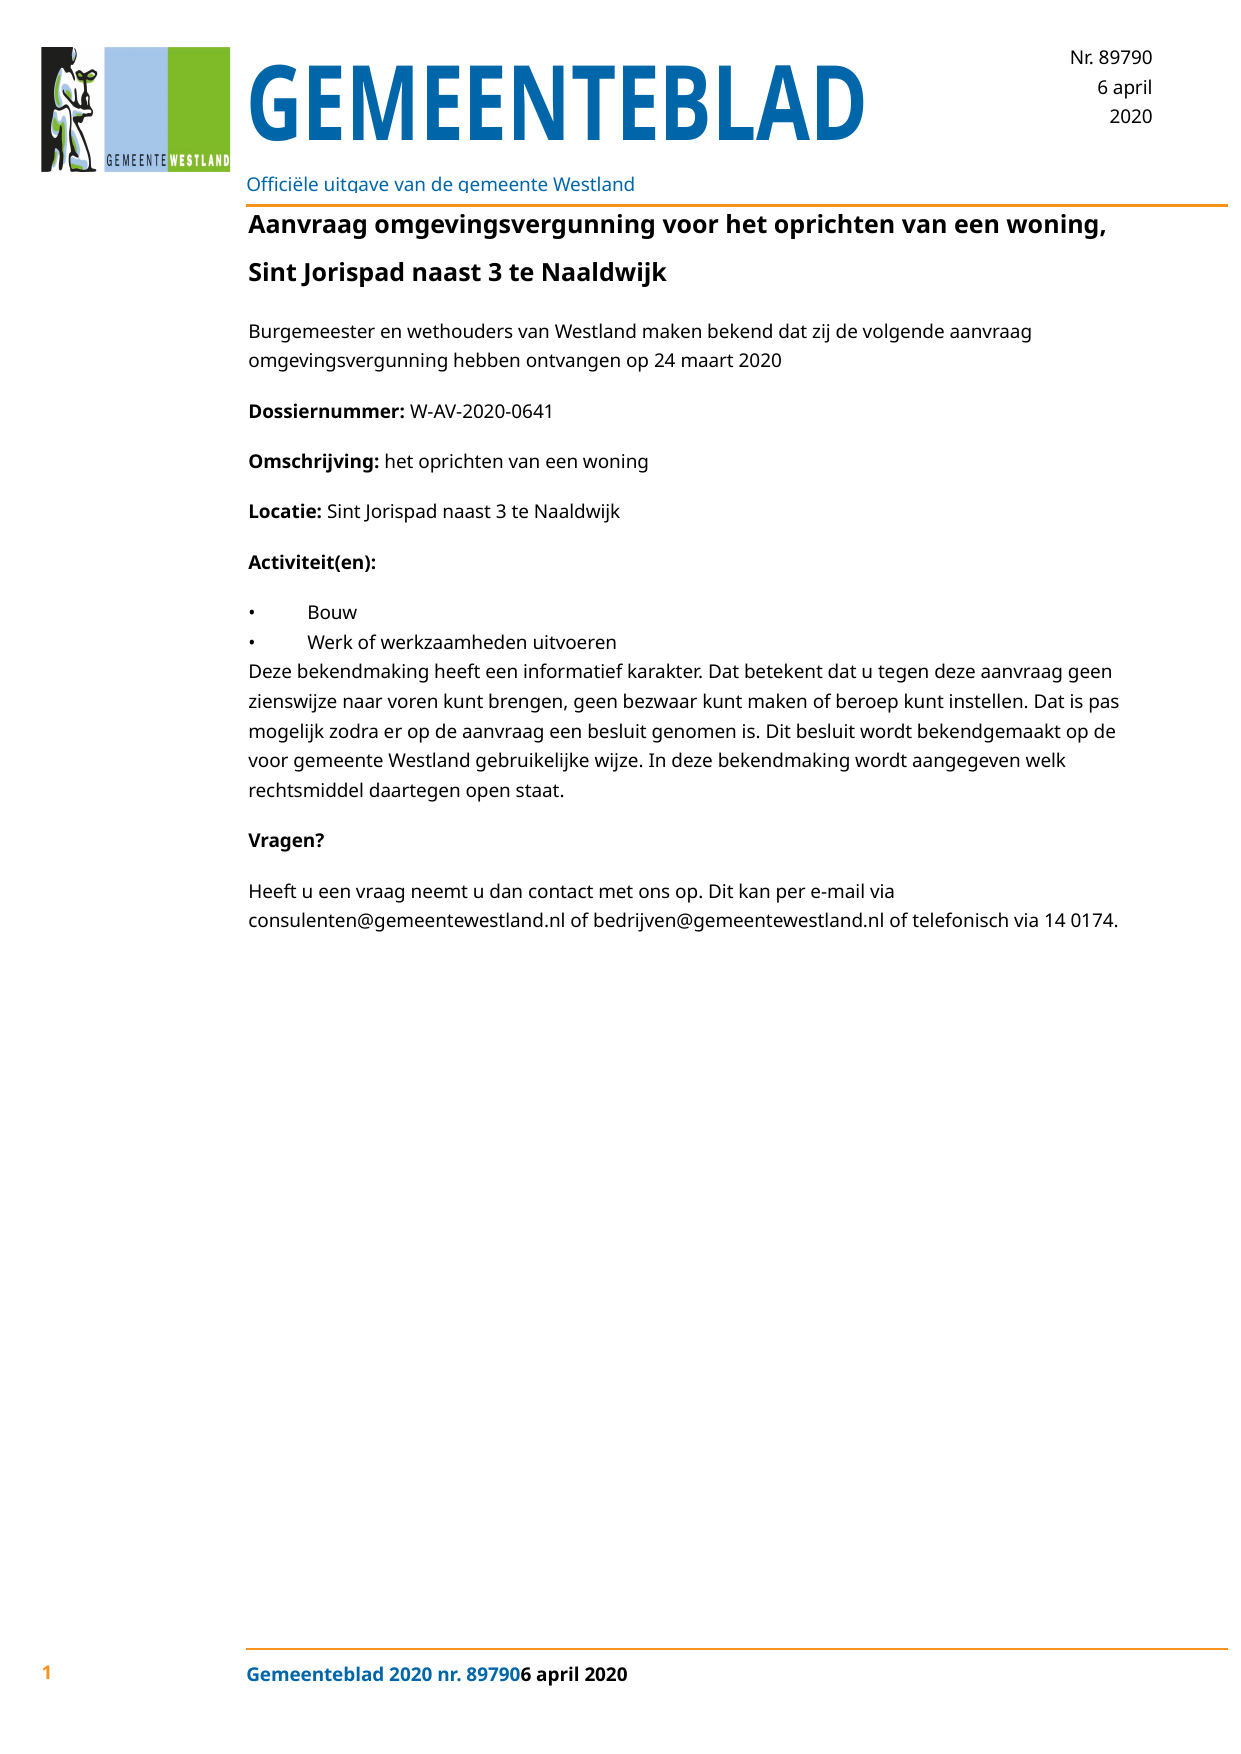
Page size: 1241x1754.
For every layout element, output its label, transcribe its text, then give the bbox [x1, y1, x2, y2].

text Vragen? [248, 827, 1152, 853]
picture [41, 47, 231, 172]
text Dossiernummer: W-AV-2020-0641 [248, 398, 1152, 424]
text Burgemeester en wethouders van Westland maken bekend dat zij de volgende aanvraag omgevingsvergunning hebben ontvangen op 24 maart 2020 [248, 318, 1152, 373]
list Werk of werkzaamheden uitvoeren [248, 629, 1152, 655]
text Activiteit(en): [248, 549, 1152, 575]
text Locatie: Sint Jorispad naast 3 te Naaldwijk [248, 499, 1152, 524]
text Heeft u een vraag neemt u dan contact met ons op. Dit kan per e-mail via consulenten@gemeentewestland.nl of bedrijven@gemeentewestland.nl of telefonisch via 14 0174. [248, 878, 1152, 933]
text Omschrijving: het oprichten van een woning [248, 448, 1152, 474]
text Aanvraag omgevingsvergunning voor het oprichten van een woning, Sint Jorispad naast 3 te Naaldwijk [248, 207, 1152, 288]
text Deze bekendmaking heeft een informatief karakter. Dat betekent dat u tegen deze aanvraag geen zienswijze naar voren kunt brengen, geen bezwaar kunt maken of beroep kunt instellen. Dat is pas mogelijk zodra er op de aanvraag een besluit genomen is. Dit besluit wordt bekendgemaakt op de voor gemeente Westland gebruikelijke wijze. In deze bekendmaking wordt aangegeven welk rechtsmiddel daartegen open staat. [248, 659, 1152, 803]
list Bouw [248, 599, 1152, 625]
